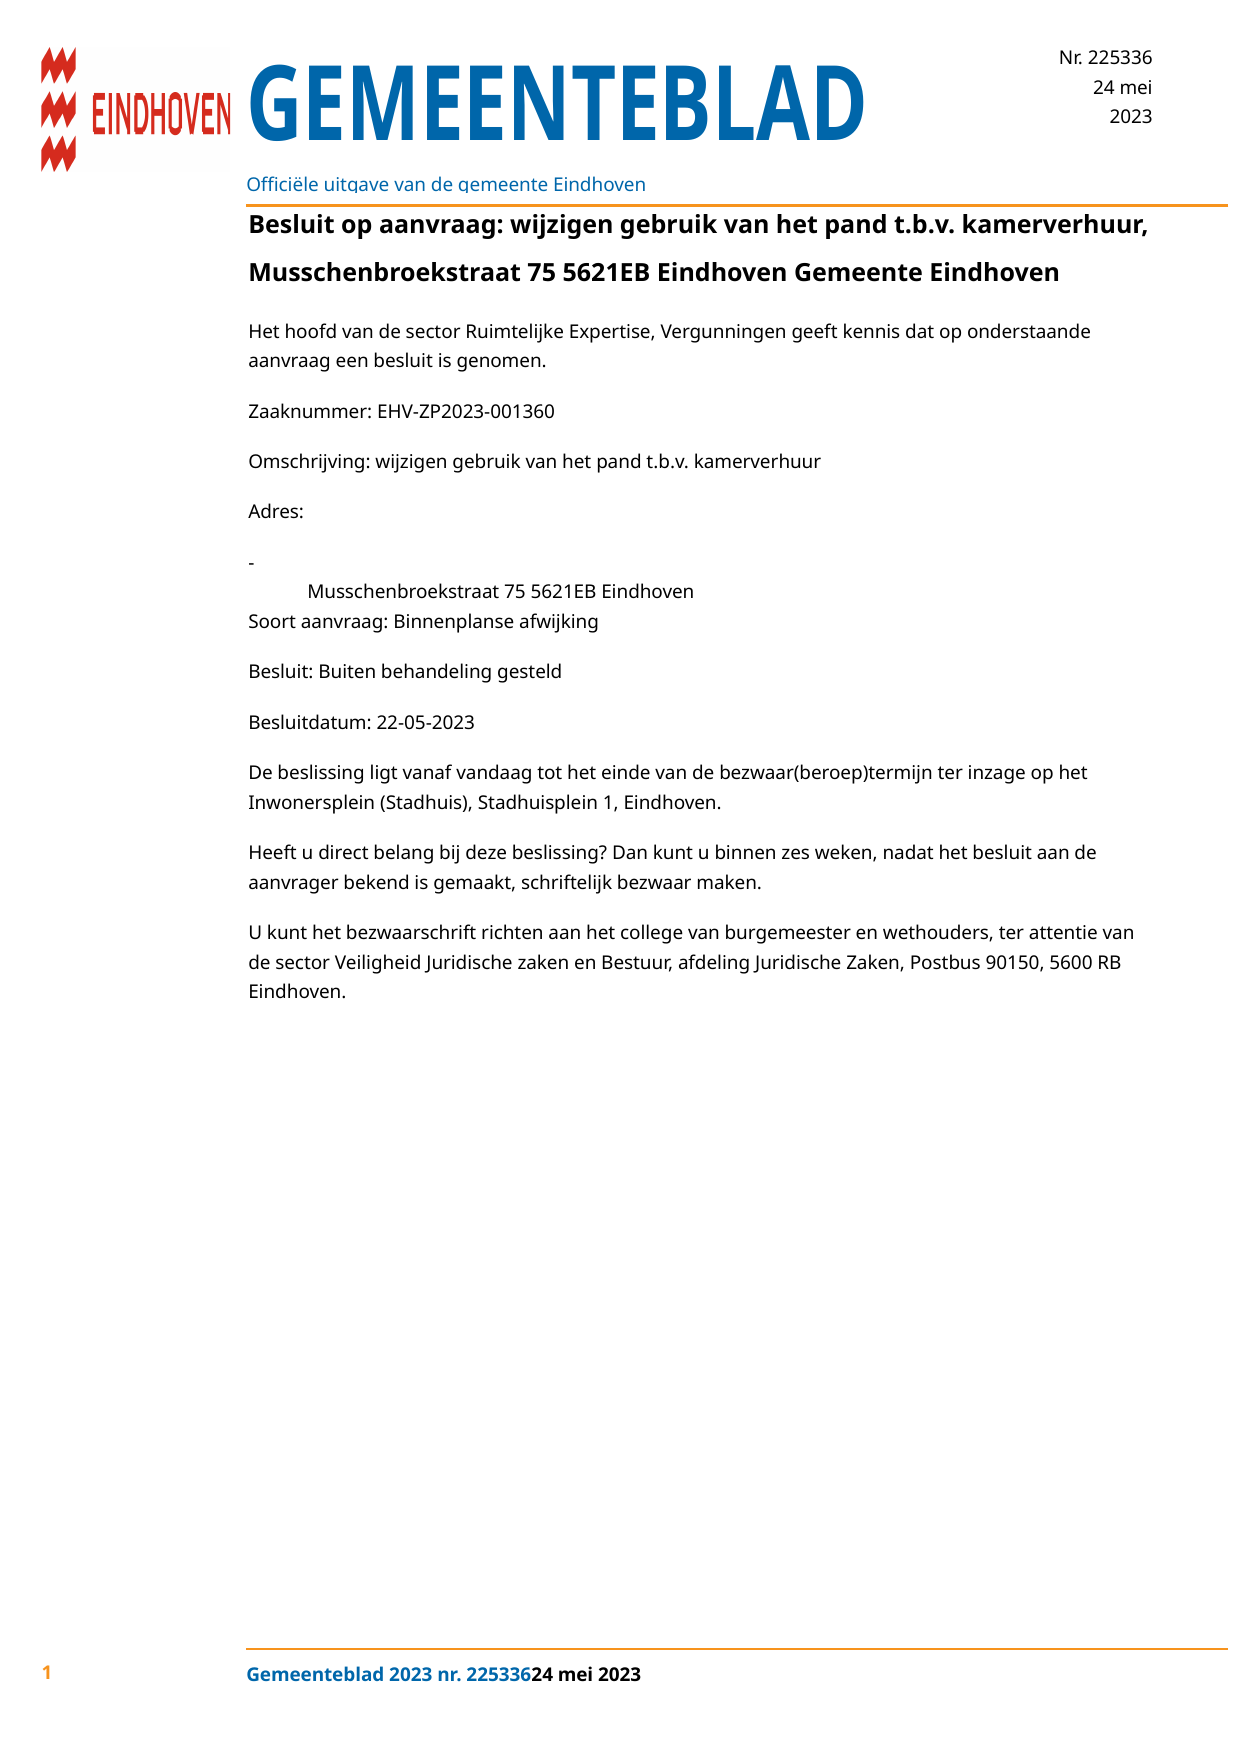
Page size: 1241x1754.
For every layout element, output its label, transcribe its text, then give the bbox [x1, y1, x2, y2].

picture [41, 47, 231, 172]
text Adres: [248, 499, 1152, 524]
text Zaaknummer: EHV-ZP2023-001360 [248, 398, 1152, 424]
text Het hoofd van de sector Ruimtelijke Expertise, Vergunningen geeft kennis dat op onderstaande aanvraag een besluit is genomen. [248, 318, 1152, 373]
text Heeft u direct belang bij deze beslissing? Dan kunt u binnen zes weken, nadat het besluit aan de aanvrager bekend is gemaakt, schriftelijk bezwaar maken. [248, 839, 1152, 895]
text Omschrijving: wijzigen gebruik van het pand t.b.v. kamerverhuur [248, 448, 1152, 474]
text Besluitdatum: 22-05-2023 [248, 709, 1152, 735]
text U kunt het bezwaarschrift richten aan het college van burgemeester en wethouders, ter attentie van de sector Veiligheid Juridische zaken en Bestuur, afdeling Juridische Zaken, Postbus 90150, 5600 RB Eindhoven. [248, 919, 1152, 1004]
text Besluit: Buiten behandeling gesteld [248, 659, 1152, 684]
list Musschenbroekstraat 75 5621EB Eindhoven [248, 579, 1152, 604]
text De beslissing ligt vanaf vandaag tot het einde van de bezwaar(beroep)termijn ter inzage op het Inwonersplein (Stadhuis), Stadhuisplein 1, Eindhoven. [248, 759, 1152, 815]
text Besluit op aanvraag: wijzigen gebruik van het pand t.b.v. kamerverhuur, Musschenbroekstraat 75 5621EB Eindhoven Gemeente Eindhoven [248, 207, 1152, 288]
text Soort aanvraag: Binnenplanse afwijking [248, 608, 1152, 634]
